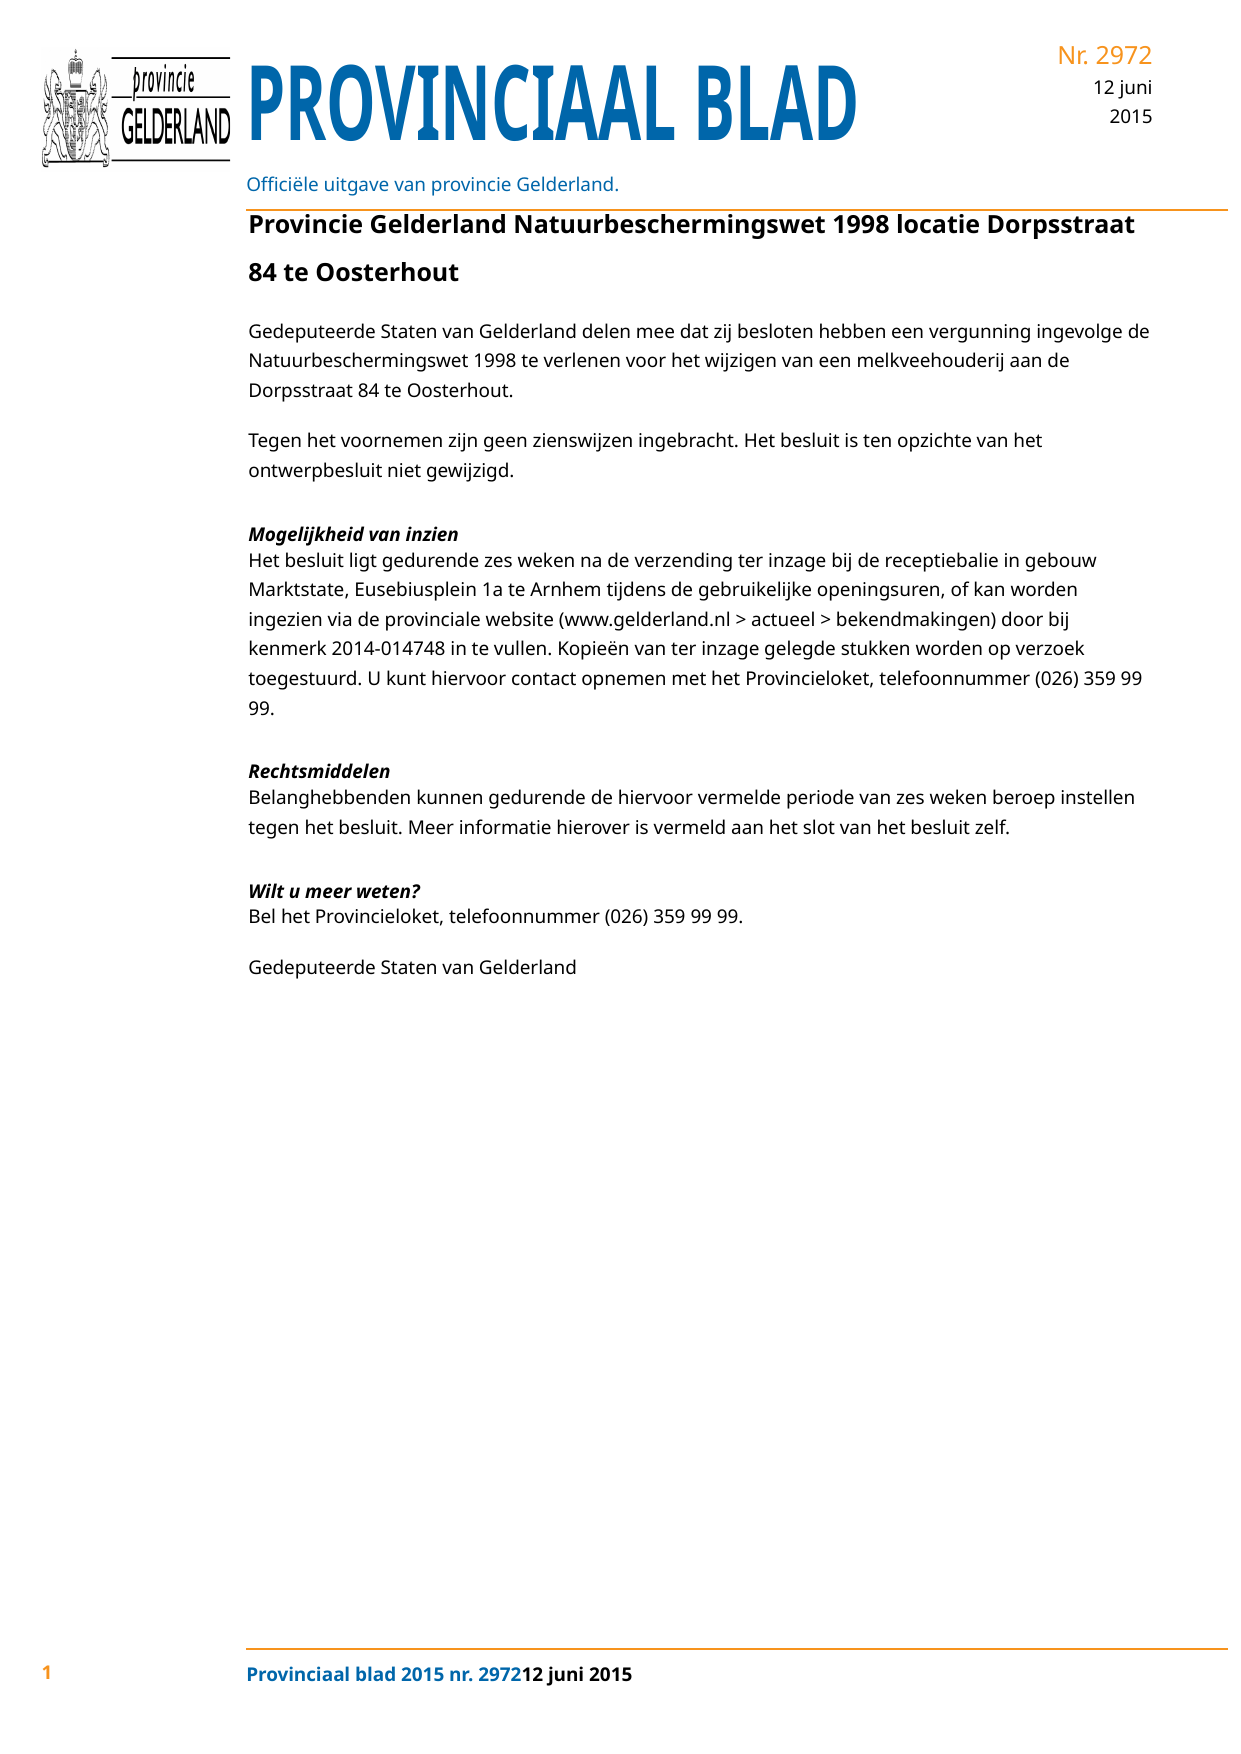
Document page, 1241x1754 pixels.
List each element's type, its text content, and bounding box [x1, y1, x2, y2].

text Provincie Gelderland Natuurbeschermingswet 1998 locatie Dorpsstraat 84 te Oosterhout [248, 211, 1152, 288]
text Wilt u meer weten? [248, 878, 1152, 904]
text Mogelijkheid van inzien [248, 521, 1152, 547]
text Tegen het voornemen zijn geen zienswijzen ingebracht. Het besluit is ten opzichte van het ontwerpbesluit niet gewijzigd. [248, 427, 1152, 483]
text Het besluit ligt gedurende zes weken na de verzending ter inzage bij de receptiebalie in gebouw Marktstate, Eusebiusplein 1a te Arnhem tijdens de gebruikelijke openingsuren, of kan worden ingezien via de provinciale website (www.gelderland.nl > actueel > bekendmakingen) door bij kenmerk 2014-014748 in te vullen. Kopieën van ter inzage gelegde stukken worden op verzoek toegestuurd. U kunt hiervoor contact opnemen met het Provincieloket, telefoonnummer (026) 359 99 99. [248, 547, 1152, 720]
text Gedeputeerde Staten van Gelderland delen mee dat zij besloten hebben een vergunning ingevolge de Natuurbeschermingswet 1998 te verlenen voor het wijzigen van een melkveehouderij aan de Dorpsstraat 84 te Oosterhout. [248, 318, 1152, 403]
text Bel het Provincieloket, telefoonnummer (026) 359 99 99. [248, 904, 1152, 929]
text Gedeputeerde Staten van Gelderland [248, 954, 1152, 980]
text Rechtsmiddelen [248, 759, 1152, 784]
text Belanghebbenden kunnen gedurende de hiervoor vermelde periode van zes weken beroep instellen tegen het besluit. Meer informatie hierover is vermeld aan het slot van het besluit zelf. [248, 784, 1152, 840]
picture [41, 47, 231, 172]
